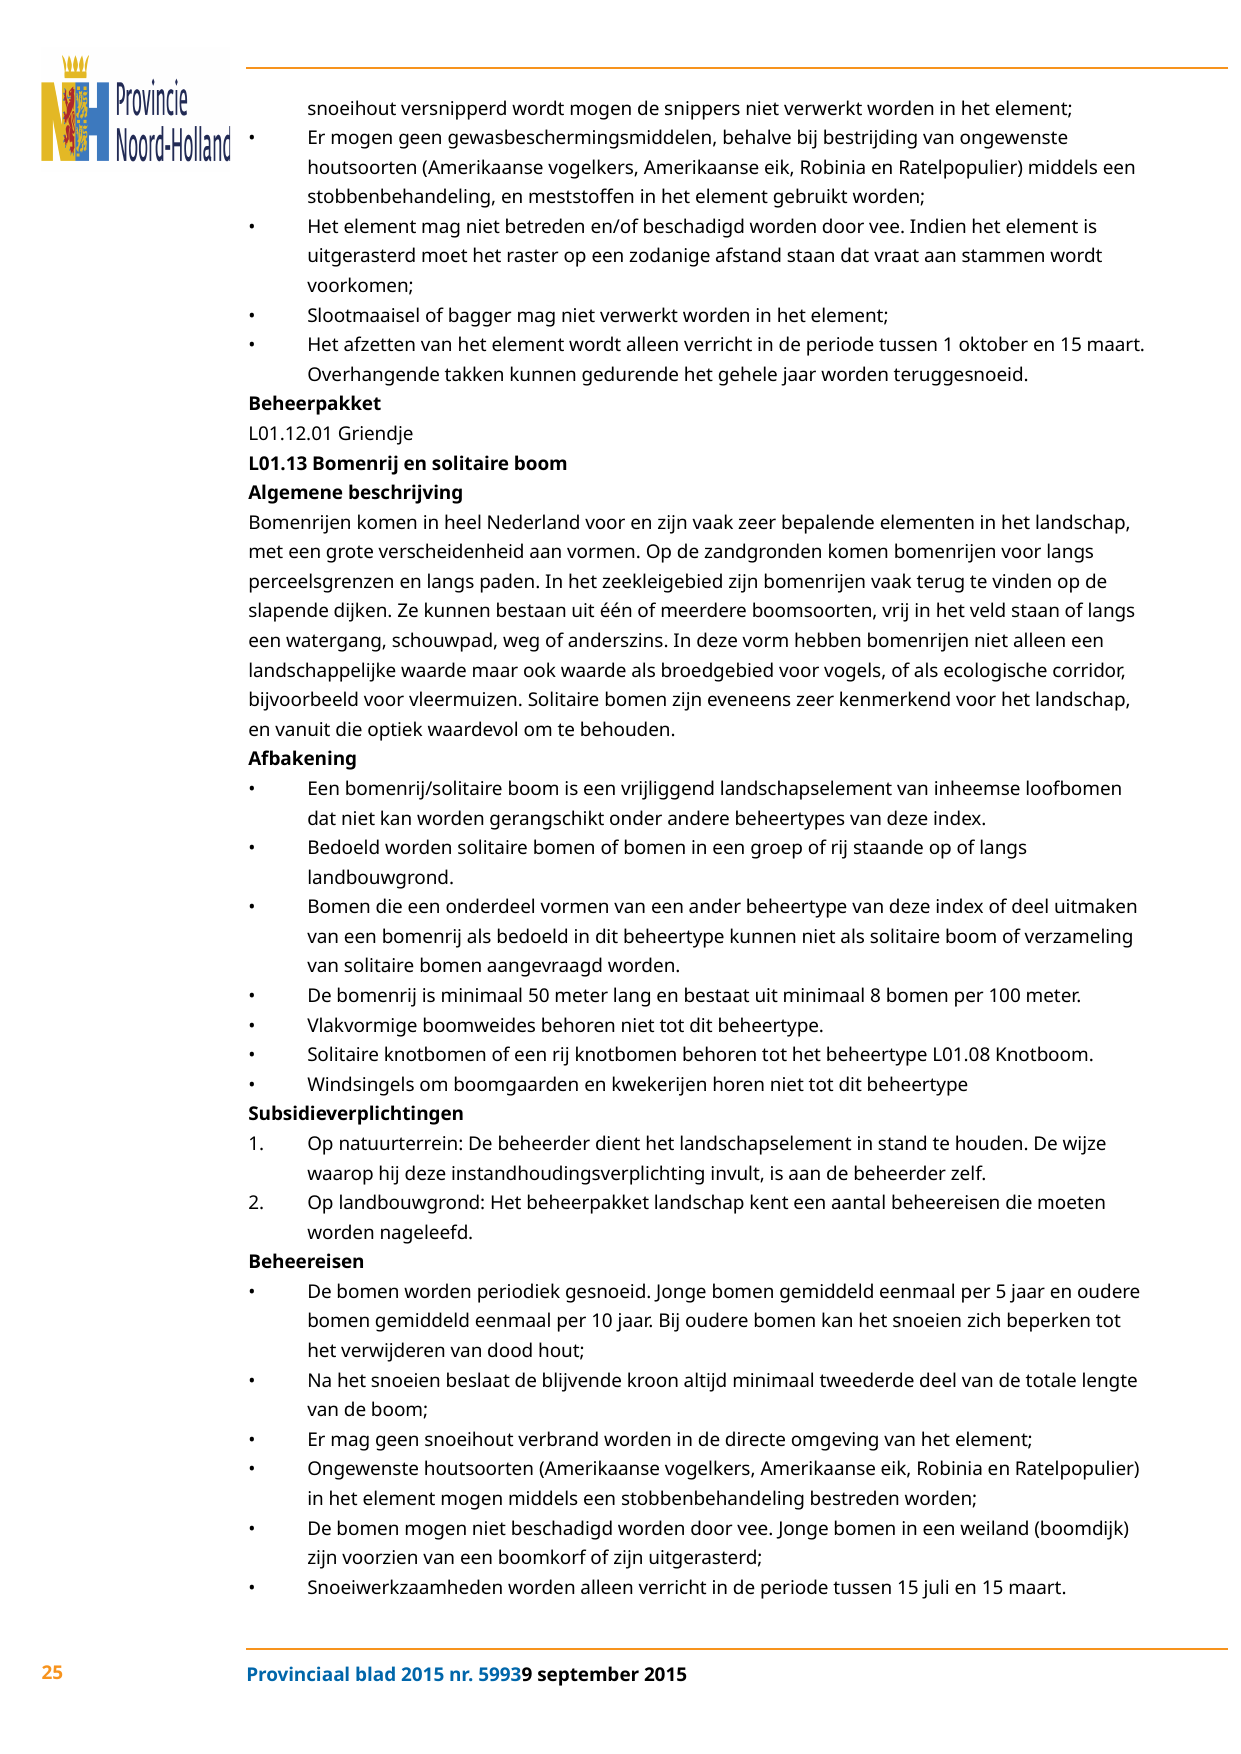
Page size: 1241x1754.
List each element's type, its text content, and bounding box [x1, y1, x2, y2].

list Solitaire knotbomen of een rij knotbomen behoren tot het beheertype L01.08 Knotboom. [248, 1041, 1152, 1067]
list Er mag geen snoeihout verbrand worden in de directe omgeving van het element; [248, 1426, 1152, 1452]
list Ongewenste houtsoorten (Amerikaanse vogelkers, Amerikaanse eik, Robinia en Ratelpopulier) in het element mogen middels een stobbenbehandeling bestreden worden; [248, 1456, 1152, 1511]
list Het element mag niet betreden en/of beschadigd worden door vee. Indien het element is uitgerasterd moet het raster op een zodanige afstand staan dat vraat aan stammen wordt voorkomen; [248, 213, 1152, 298]
list Het afzetten van het element wordt alleen verricht in de periode tussen 1 oktober en 15 maart. Overhangende takken kunnen gedurende het gehele jaar worden teruggesnoeid. [248, 331, 1152, 387]
list Bedoeld worden solitaire bomen of bomen in een groep of rij staande op of langs landbouwgrond. [248, 834, 1152, 890]
text Algemene beschrijving [248, 479, 1152, 505]
text Beheerpakket [248, 391, 1152, 416]
list Bomen die een onderdeel vormen van een ander beheertype van deze index of deel uitmaken van een bomenrij als bedoeld in dit beheertype kunnen niet als solitaire boom of verzameling van solitaire bomen aangevraagd worden. [248, 893, 1152, 978]
text L01.12.01 Griendje [248, 420, 1152, 446]
picture [41, 47, 231, 172]
list De bomenrij is minimaal 50 meter lang en bestaat uit minimaal 8 bomen per 100 meter. [248, 982, 1152, 1008]
text Subsidieverplichtingen [248, 1101, 1152, 1126]
text Afbakening [248, 746, 1152, 771]
list De bomen worden periodiek gesnoeid. Jonge bomen gemiddeld eenmaal per 5 jaar en oudere bomen gemiddeld eenmaal per 10 jaar. Bij oudere bomen kan het snoeien zich beperken tot het verwijderen van dood hout; [248, 1278, 1152, 1363]
list Een bomenrij/solitaire boom is een vrijliggend landschapselement van inheemse loofbomen dat niet kan worden gerangschikt onder andere beheertypes van deze index. [248, 775, 1152, 831]
text L01.13 Bomenrij en solitaire boom [248, 450, 1152, 476]
list Op landbouwgrond: Het beheerpakket landschap kent een aantal beheereisen die moeten worden nageleefd. [248, 1189, 1152, 1245]
list Slootmaaisel of bagger mag niet verwerkt worden in het element; [248, 302, 1152, 328]
list Snoeiwerkzaamheden worden alleen verricht in de periode tussen 15 juli en 15 maart. [248, 1574, 1152, 1600]
list Windsingels om boomgaarden en kwekerijen horen niet tot dit beheertype [248, 1071, 1152, 1097]
list Op natuurterrein: De beheerder dient het landschapselement in stand te houden. De wijze waarop hij deze instandhoudingsverplichting invult, is aan de beheerder zelf. [248, 1130, 1152, 1186]
text Beheereisen [248, 1248, 1152, 1274]
list De bomen mogen niet beschadigd worden door vee. Jonge bomen in een weiland (boomdijk) zijn voorzien van een boomkorf of zijn uitgerasterd; [248, 1515, 1152, 1570]
text Bomenrijen komen in heel Nederland voor en zijn vaak zeer bepalende elementen in het landschap, met een grote verscheidenheid aan vormen. Op de zandgronden komen bomenrijen voor langs perceelsgrenzen en langs paden. In het zeekleigebied zijn bomenrijen vaak terug te vinden op de slapende dijken. Ze kunnen bestaan uit één of meerdere boomsoorten, vrij in het veld staan of langs een watergang, schouwpad, weg of anderszins. In deze vorm hebben bomenrijen niet alleen een landschappelijke waarde maar ook waarde als broedgebied voor vogels, of als ecologische corridor, bijvoorbeeld voor vleermuizen. Solitaire bomen zijn eveneens zeer kenmerkend voor het landschap, en vanuit die optiek waardevol om te behouden. [248, 509, 1152, 742]
list Vlakvormige boomweides behoren niet tot dit beheertype. [248, 1012, 1152, 1038]
list Na het snoeien beslaat de blijvende kroon altijd minimaal tweederde deel van de totale lengte van de boom; [248, 1367, 1152, 1422]
list Er mogen geen gewasbeschermingsmiddelen, behalve bij bestrijding van ongewenste houtsoorten (Amerikaanse vogelkers, Amerikaanse eik, Robinia en Ratelpopulier) middels een stobbenbehandeling, en meststoffen in het element gebruikt worden; [248, 124, 1152, 209]
list snoeihout versnipperd wordt mogen de snippers niet verwerkt worden in het element; [248, 95, 1152, 121]
